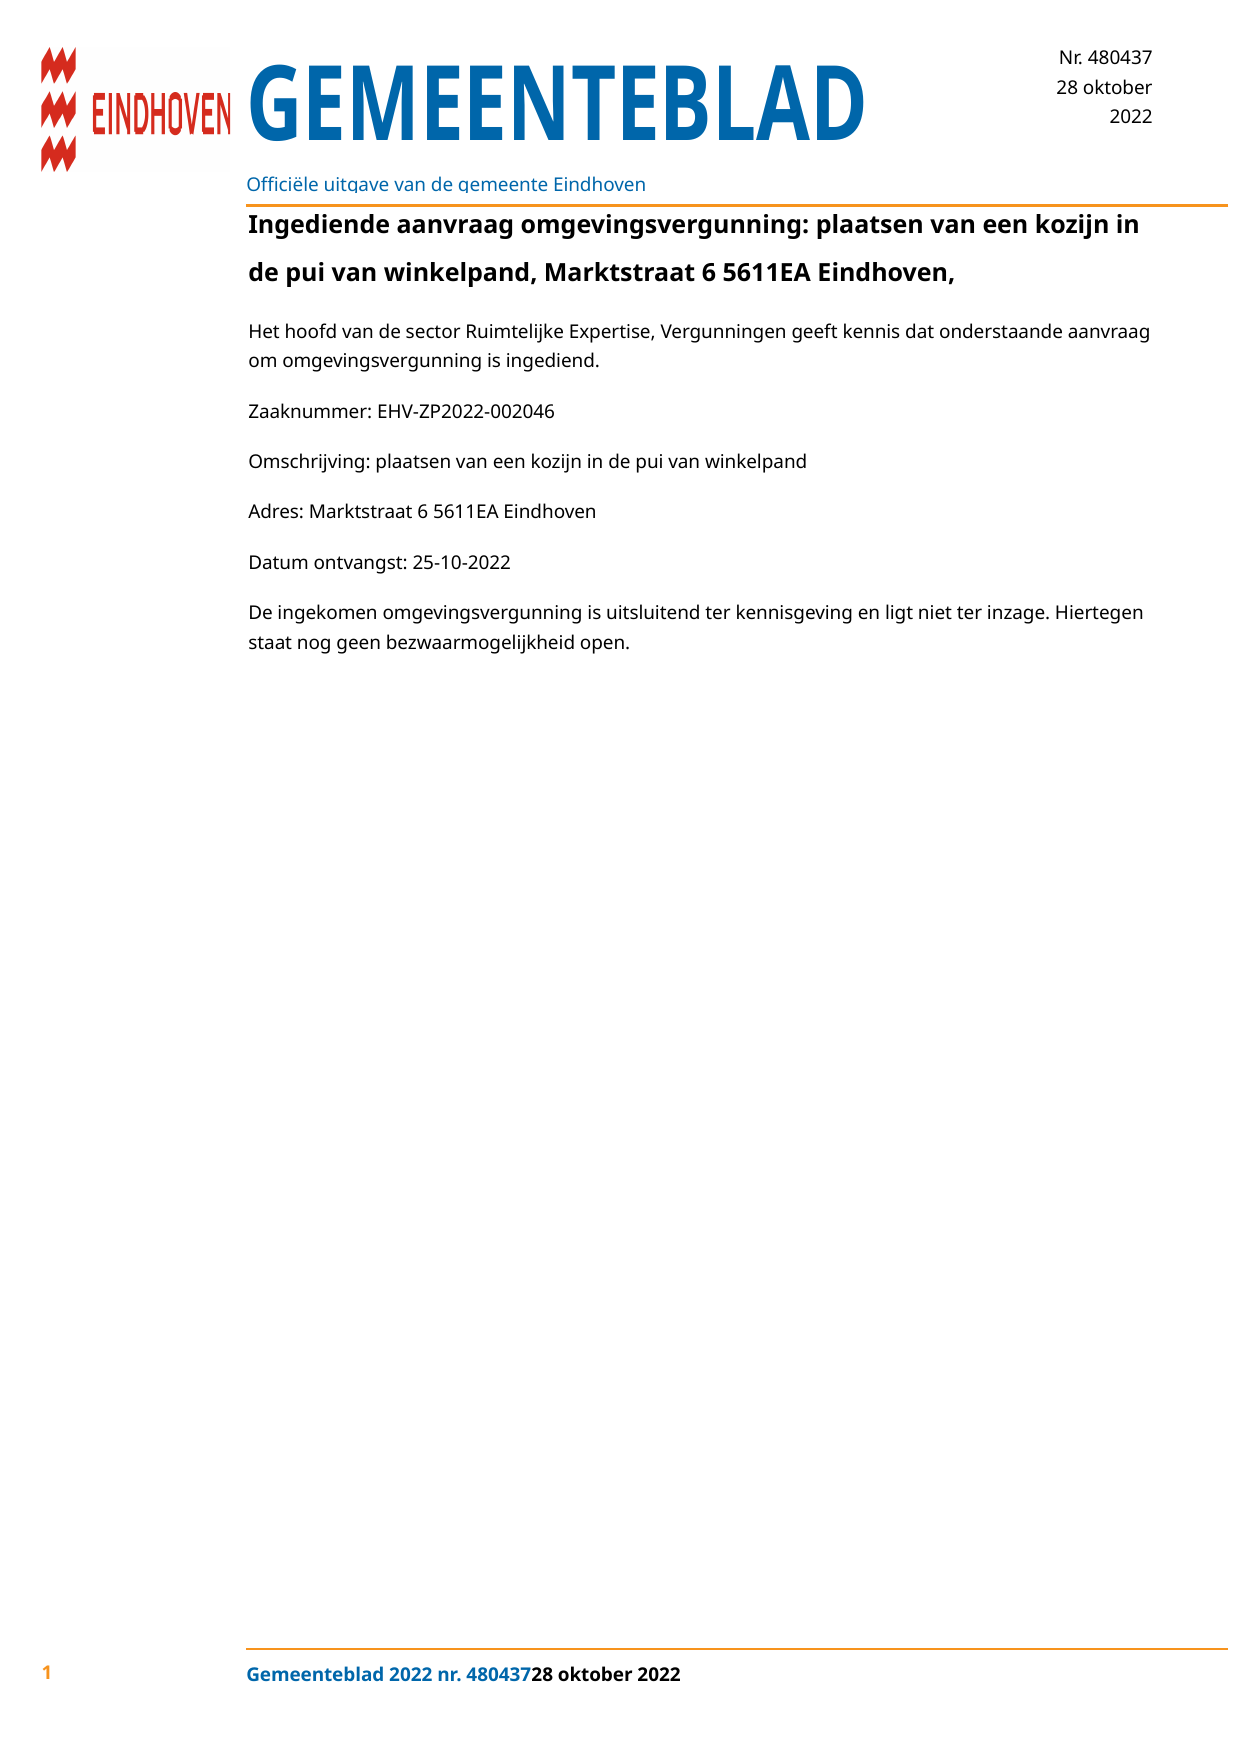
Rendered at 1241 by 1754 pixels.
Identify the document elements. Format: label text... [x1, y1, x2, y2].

text Zaaknummer: EHV-ZP2022-002046 [248, 398, 1152, 424]
text Datum ontvangst: 25-10-2022 [248, 549, 1152, 575]
text Het hoofd van de sector Ruimtelijke Expertise, Vergunningen geeft kennis dat onderstaande aanvraag om omgevingsvergunning is ingediend. [248, 318, 1152, 373]
text De ingekomen omgevingsvergunning is uitsluitend ter kennisgeving en ligt niet ter inzage. Hiertegen staat nog geen bezwaarmogelijkheid open. [248, 599, 1152, 655]
text Adres: Marktstraat 6 5611EA Eindhoven [248, 499, 1152, 524]
text Ingediende aanvraag omgevingsvergunning: plaatsen van een kozijn in de pui van winkelpand, Marktstraat 6 5611EA Eindhoven, [248, 207, 1152, 288]
text Omschrijving: plaatsen van een kozijn in de pui van winkelpand [248, 448, 1152, 474]
picture [41, 47, 231, 172]
